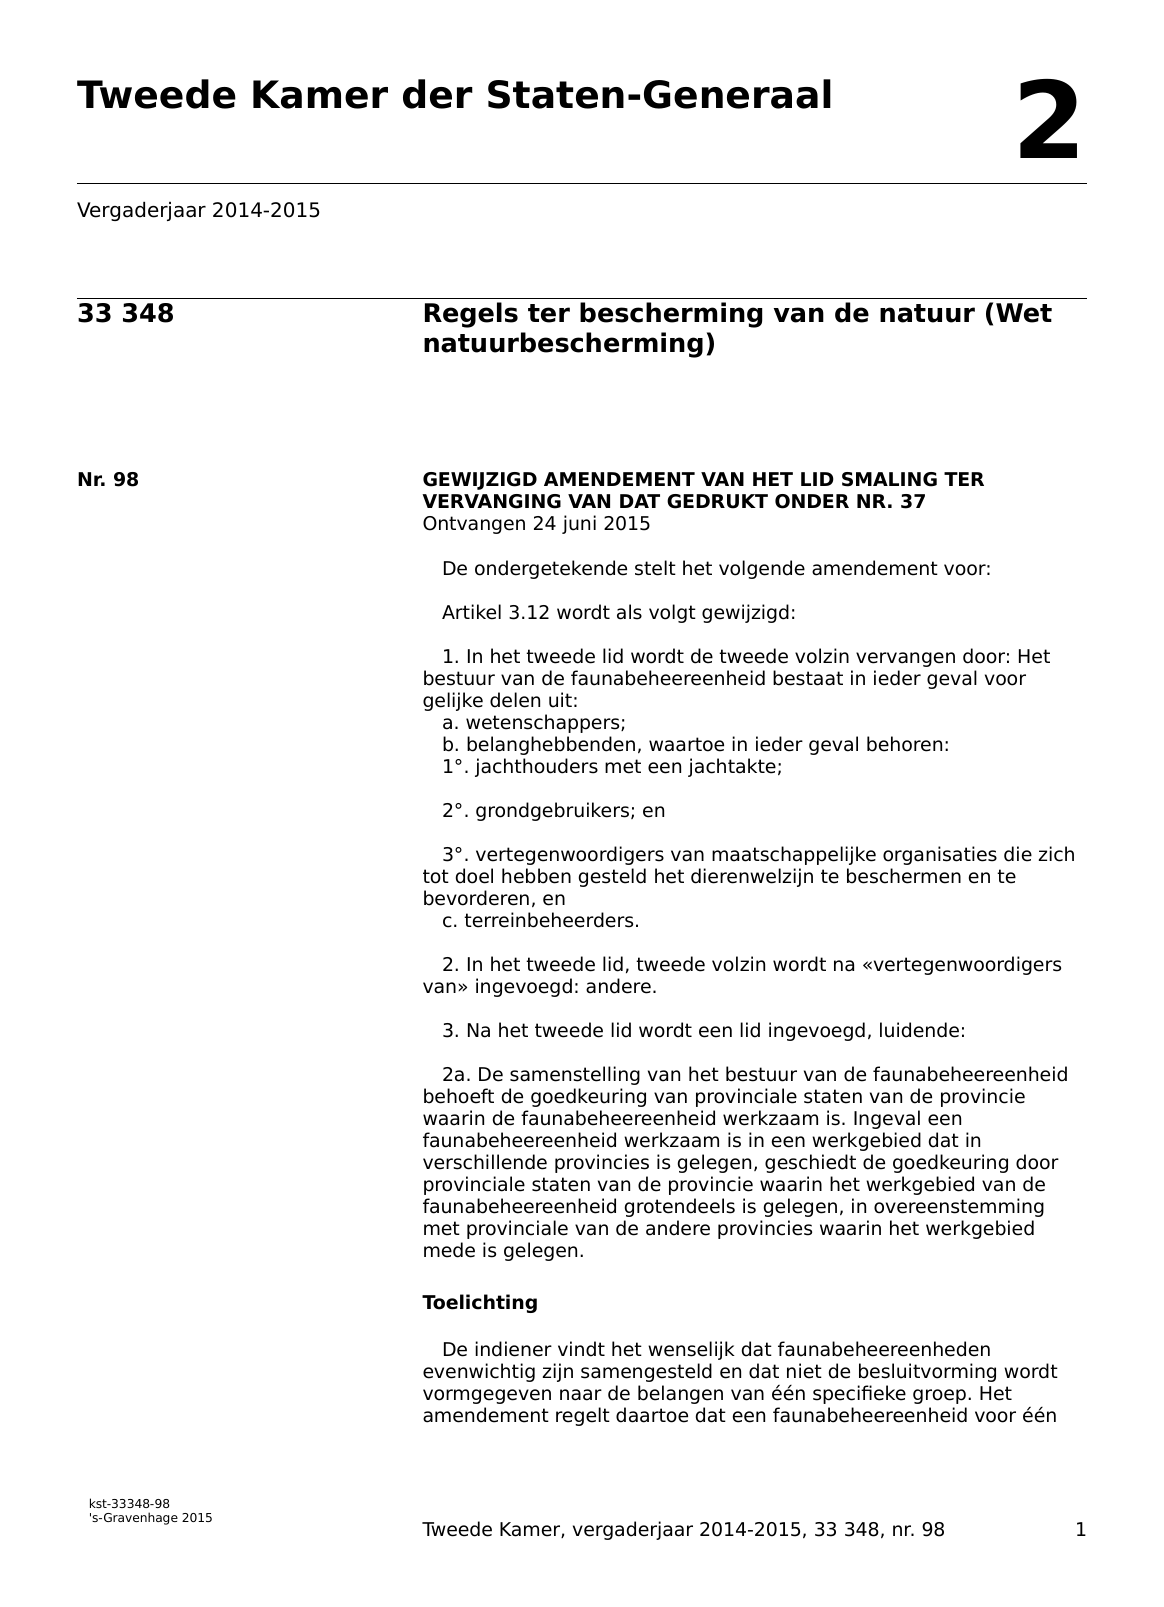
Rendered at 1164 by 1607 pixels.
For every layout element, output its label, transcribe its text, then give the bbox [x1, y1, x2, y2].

text Artikel 3.12 wordt als volgt gewijzigd: [422, 602, 1087, 624]
text 3. Na het tweede lid wordt een lid ingevoegd, luidende: [422, 1020, 1087, 1042]
table_header 2 [886, 59, 1087, 183]
subtitle 33 348 Regels ter bescherming van de natuur (Wet natuurbescherming) [77, 299, 1087, 358]
subtitle Nr. 98 GEWIJZIGD AMENDEMENT VAN HET LID SMALING TER VERVANGING VAN DAT GEDRUKT ONDER NR. 37 [77, 469, 1087, 513]
text 1. In het tweede lid wordt de tweede volzin vervangen door: Het bestuur van de faunabeheereenheid bestaat in ieder geval voor gelijke delen uit: [422, 646, 1087, 712]
text kst-33348-98 [88, 1497, 323, 1511]
text 3°. vertegenwoordigers van maatschappelijke organisaties die zich tot doel hebben gesteld het dierenwelzijn te beschermen en te bevorderen, en [422, 844, 1087, 909]
text De indiener vindt het wenselijk dat faunabeheereenheden evenwichtig zijn samengesteld en dat niet de besluitvorming wordt vormgegeven naar de belangen van één specifieke groep. Het amendement regelt daartoe dat een faunabeheereenheid voor één [422, 1339, 1087, 1427]
text a. wetenschappers; [422, 712, 1087, 734]
text 's-Gravenhage 2015 [88, 1511, 323, 1525]
text De ondergetekende stelt het volgende amendement voor: [422, 557, 1087, 579]
text c. terreinbeheerders. [422, 909, 1087, 932]
text 2°. grondgebruikers; en [422, 800, 1087, 822]
subtitle Toelichting [422, 1292, 1087, 1314]
table_cell Vergaderjaar 2014-2015 [77, 184, 1087, 298]
text 1°. jachthouders met een jachtakte; [422, 756, 1087, 778]
text b. belanghebbenden, waartoe in ieder geval behoren: [422, 734, 1087, 756]
table_header Tweede Kamer der Staten-Generaal [77, 59, 886, 183]
text Ontvangen 24 juni 2015 [422, 513, 1087, 535]
text 2a. De samenstelling van het bestuur van de faunabeheereenheid behoeft de goedkeuring van provinciale staten van de provincie waarin de faunabeheereenheid werkzaam is. Ingeval een faunabeheereenheid werkzaam is in een werkgebied dat in verschillende provincies is gelegen, geschiedt de goedkeuring door provinciale staten van de provincie waarin het werkgebied van de faunabeheereenheid grotendeels is gelegen, in overeenstemming met provinciale van de andere provincies waarin het werkgebied mede is gelegen. [422, 1064, 1087, 1262]
text 2. In het tweede lid, tweede volzin wordt na «vertegenwoordigers van» ingevoegd: andere. [422, 954, 1087, 998]
